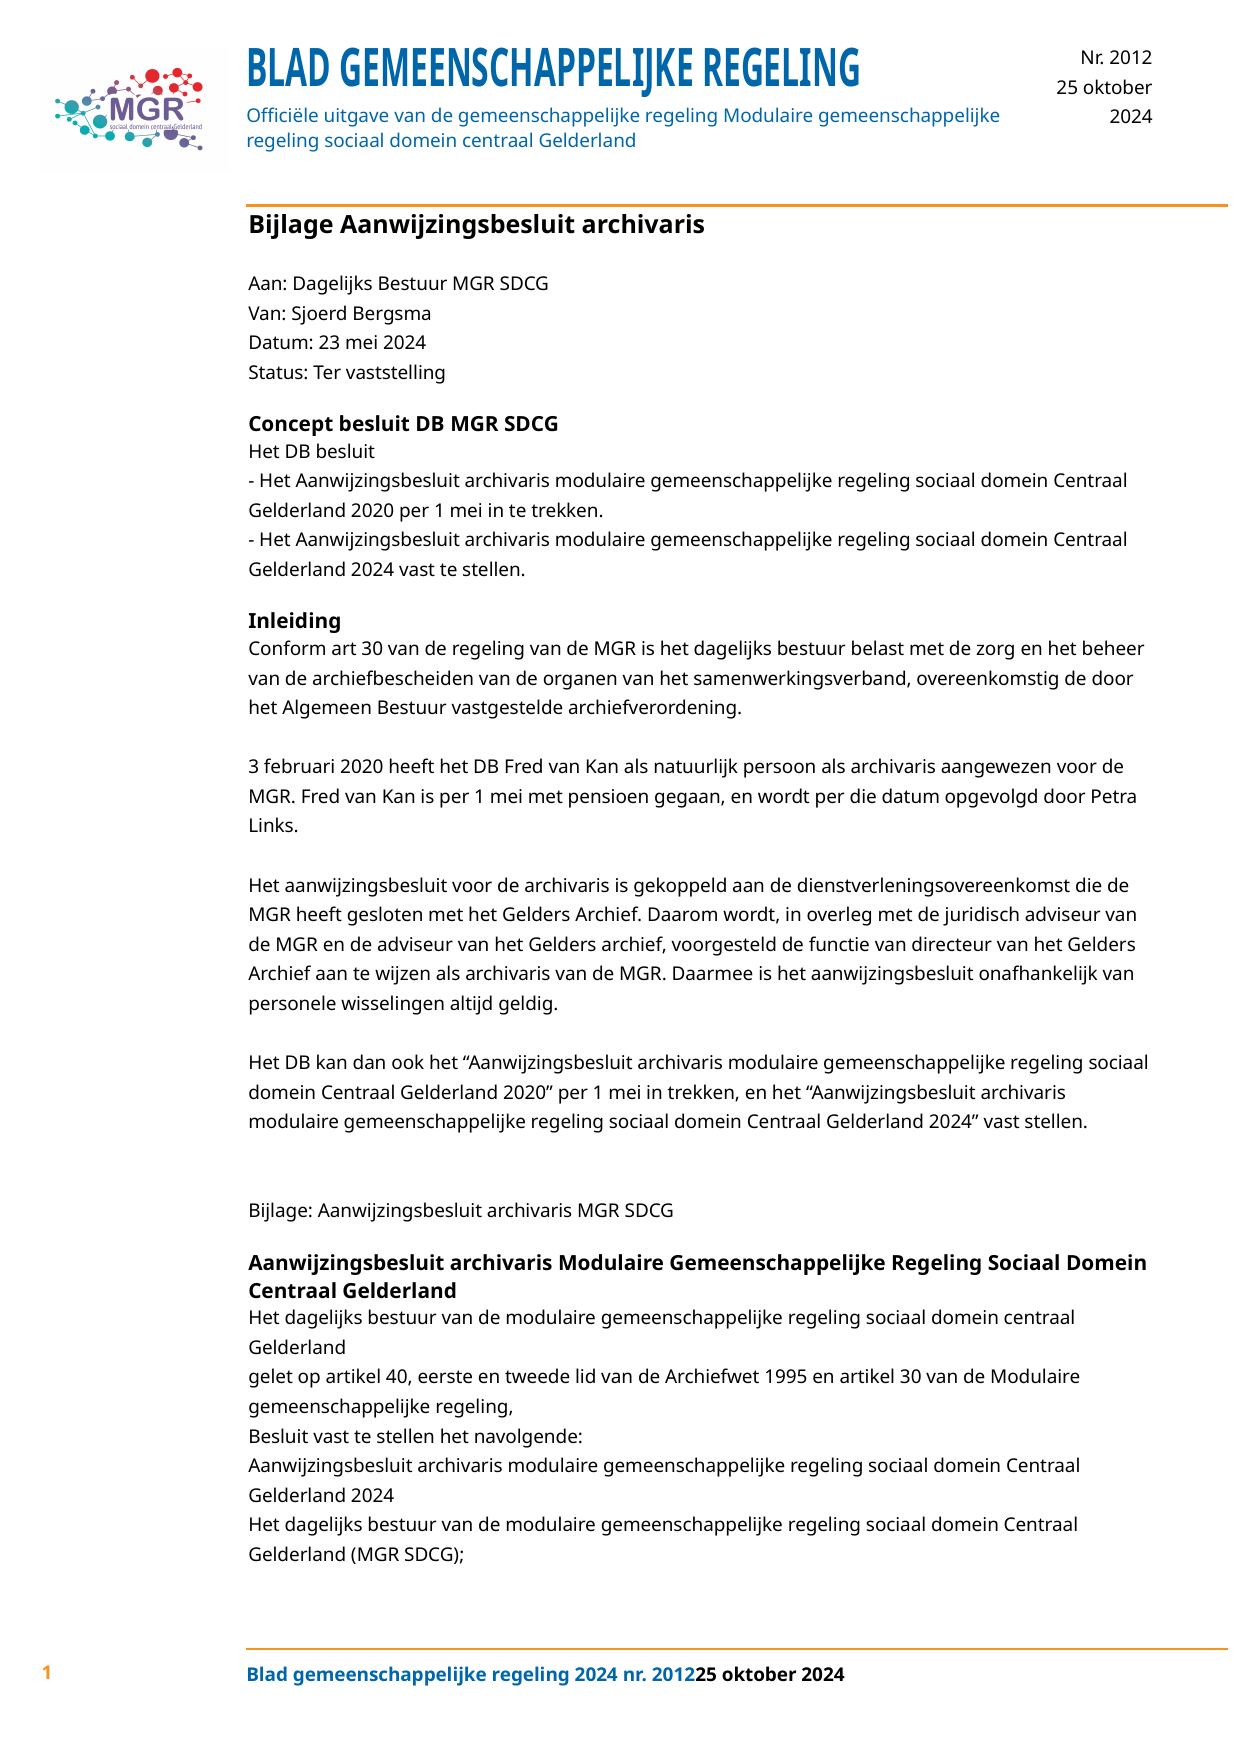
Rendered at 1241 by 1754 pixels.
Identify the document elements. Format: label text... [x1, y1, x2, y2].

text Besluit vast te stellen het navolgende: [248, 1423, 1152, 1448]
text Het aanwijzingsbesluit voor de archivaris is gekoppeld aan de dienstverleningsovereenkomst die de MGR heeft gesloten met het Gelders Archief. Daarom wordt, in overleg met de juridisch adviseur van de MGR en de adviseur van het Gelders archief, voorgesteld de functie van directeur van het Gelders Archief aan te wijzen als archivaris van de MGR. Daarmee is het aanwijzingsbesluit onafhankelijk van personele wisselingen altijd geldig. [248, 872, 1152, 1016]
text 3 februari 2020 heeft het DB Fred van Kan als natuurlijk persoon als archivaris aangewezen voor de MGR. Fred van Kan is per 1 mei met pensioen gegaan, en wordt per die datum opgevolgd door Petra Links. [248, 753, 1152, 838]
text Inleiding [248, 607, 1152, 635]
text Het DB besluit [248, 438, 1152, 464]
text Van: Sjoerd Bergsma [248, 300, 1152, 326]
text Aanwijzingsbesluit archivaris modulaire gemeenschappelijke regeling sociaal domein Centraal Gelderland 2024 [248, 1452, 1152, 1508]
text Bijlage: Aanwijzingsbesluit archivaris MGR SDCG [248, 1197, 1152, 1223]
text Het dagelijks bestuur van de modulaire gemeenschappelijke regeling sociaal domein Centraal Gelderland (MGR SDCG); [248, 1512, 1152, 1567]
text Het DB kan dan ook het “Aanwijzingsbesluit archivaris modulaire gemeenschappelijke regeling sociaal domein Centraal Gelderland 2020” per 1 mei in trekken, en het “Aanwijzingsbesluit archivaris modulaire gemeenschappelijke regeling sociaal domein Centraal Gelderland 2024” vast stellen. [248, 1049, 1152, 1134]
text Bijlage Aanwijzingsbesluit archivaris [248, 207, 1152, 241]
text Aan: Dagelijks Bestuur MGR SDCG [248, 270, 1152, 296]
text - Het Aanwijzingsbesluit archivaris modulaire gemeenschappelijke regeling sociaal domein Centraal Gelderland 2024 vast te stellen. [248, 527, 1152, 582]
text Conform art 30 van de regeling van de MGR is het dagelijks bestuur belast met de zorg en het beheer van de archiefbescheiden van de organen van het samenwerkingsverband, overeenkomstig de door het Algemeen Bestuur vastgestelde archiefverordening. [248, 635, 1152, 720]
picture [41, 47, 231, 172]
text Aanwijzingsbesluit archivaris Modulaire Gemeenschappelijke Regeling Sociaal Domein Centraal Gelderland [248, 1248, 1152, 1304]
text Status: Ter vaststelling [248, 359, 1152, 385]
text - Het Aanwijzingsbesluit archivaris modulaire gemeenschappelijke regeling sociaal domein Centraal Gelderland 2020 per 1 mei in te trekken. [248, 467, 1152, 523]
text Het dagelijks bestuur van de modulaire gemeenschappelijke regeling sociaal domein centraal Gelderland [248, 1304, 1152, 1360]
text Datum: 23 mei 2024 [248, 329, 1152, 355]
text gelet op artikel 40, eerste en tweede lid van de Archiefwet 1995 en artikel 30 van de Modulaire gemeenschappelijke regeling, [248, 1364, 1152, 1419]
text Concept besluit DB MGR SDCG [248, 409, 1152, 438]
